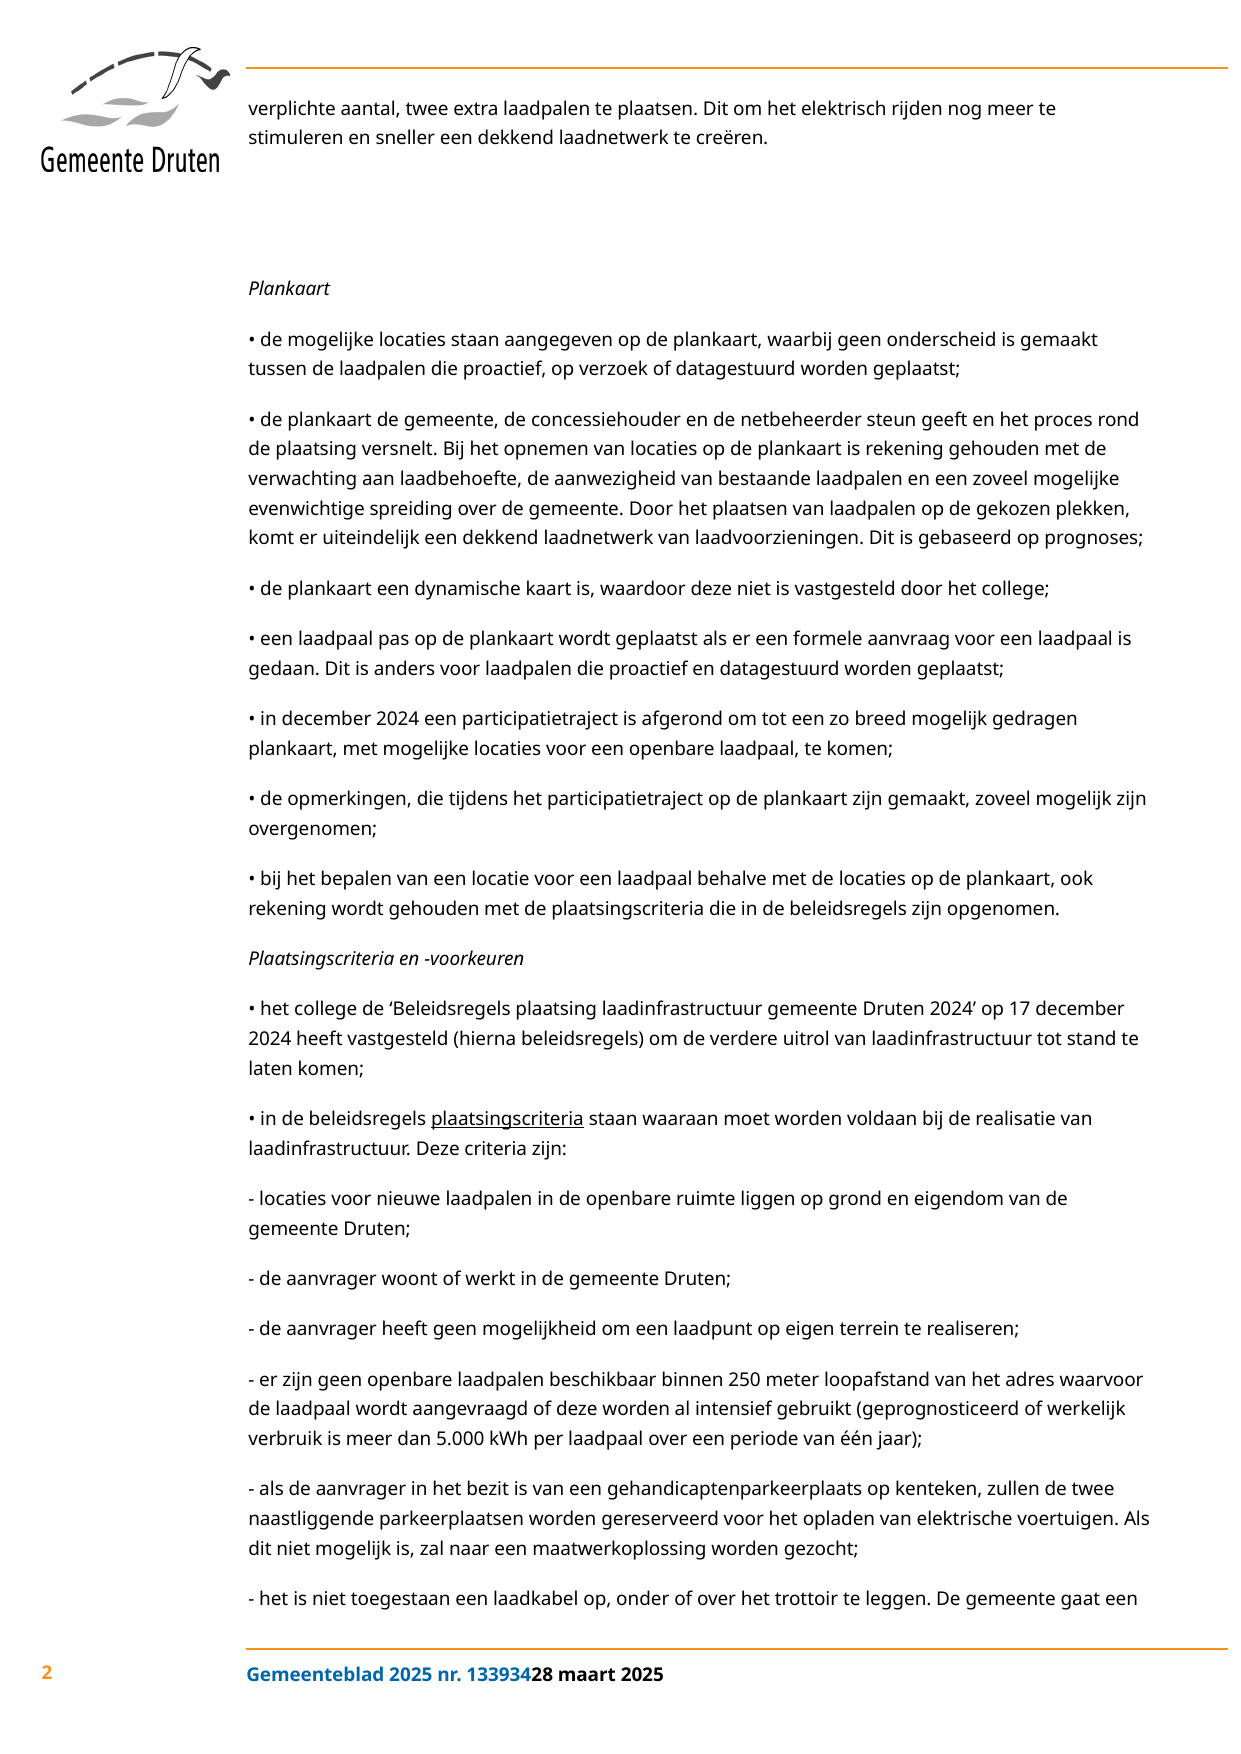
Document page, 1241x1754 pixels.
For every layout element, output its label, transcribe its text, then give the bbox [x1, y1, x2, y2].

text • de mogelijke locaties staan aangegeven op de plankaart, waarbij geen onderscheid is gemaakt tussen de laadpalen die proactief, op verzoek of datagestuurd worden geplaatst; [248, 326, 1152, 381]
text - het is niet toegestaan een laadkabel op, onder of over het trottoir te leggen. De gemeente gaat een [248, 1585, 1152, 1611]
picture [41, 47, 231, 172]
text - de aanvrager heeft geen mogelijkheid om een laadpunt op eigen terrein te realiseren; [248, 1316, 1152, 1341]
text Plaatsingscriteria en -voorkeuren [248, 945, 1152, 971]
text verplichte aantal, twee extra laadpalen te plaatsen. Dit om het elektrisch rijden nog meer te stimuleren en sneller een dekkend laadnetwerk te creëren. [248, 95, 1152, 150]
text • het college de ‘Beleidsregels plaatsing laadinfrastructuur gemeente Druten 2024’ op 17 december 2024 heeft vastgesteld (hierna beleidsregels) om de verdere uitrol van laadinfrastructuur tot stand te laten komen; [248, 996, 1152, 1081]
text • in december 2024 een participatietraject is afgerond om tot een zo breed mogelijk gedragen plankaart, met mogelijke locaties voor een openbare laadpaal, te komen; [248, 705, 1152, 761]
text Plankaart [248, 276, 1152, 301]
text • bij het bepalen van een locatie voor een laadpaal behalve met de locaties op de plankaart, ook rekening wordt gehouden met de plaatsingscriteria die in de beleidsregels zijn opgenomen. [248, 865, 1152, 921]
text • de opmerkingen, die tijdens het participatietraject op de plankaart zijn gemaakt, zoveel mogelijk zijn overgenomen; [248, 785, 1152, 841]
text • de plankaart een dynamische kaart is, waardoor deze niet is vastgesteld door het college; [248, 575, 1152, 601]
text • in de beleidsregels plaatsingscriteria staan waaraan moet worden voldaan bij de realisatie van laadinfrastructuur. Deze criteria zijn: [248, 1105, 1152, 1161]
text - locaties voor nieuwe laadpalen in de openbare ruimte liggen op grond en eigendom van de gemeente Druten; [248, 1185, 1152, 1241]
text - de aanvrager woont of werkt in de gemeente Druten; [248, 1265, 1152, 1291]
text • een laadpaal pas op de plankaart wordt geplaatst als er een formele aanvraag voor een laadpaal is gedaan. Dit is anders voor laadpalen die proactief en datagestuurd worden geplaatst; [248, 625, 1152, 681]
text • de plankaart de gemeente, de concessiehouder en de netbeheerder steun geeft en het proces rond de plaatsing versnelt. Bij het opnemen van locaties op de plankaart is rekening gehouden met de verwachting aan laadbehoefte, de aanwezigheid van bestaande laadpalen en een zoveel mogelijke evenwichtige spreiding over de gemeente. Door het plaatsen van laadpalen op de gekozen plekken, komt er uiteindelijk een dekkend laadnetwerk van laadvoorzieningen. Dit is gebaseerd op prognoses; [248, 406, 1152, 550]
text - als de aanvrager in het bezit is van een gehandicaptenparkeerplaats op kenteken, zullen de twee naastliggende parkeerplaatsen worden gereserveerd voor het opladen van elektrische voertuigen. Als dit niet mogelijk is, zal naar een maatwerkoplossing worden gezocht; [248, 1476, 1152, 1561]
text - er zijn geen openbare laadpalen beschikbaar binnen 250 meter loopafstand van het adres waarvoor de laadpaal wordt aangevraagd of deze worden al intensief gebruikt (geprognosticeerd of werkelijk verbruik is meer dan 5.000 kWh per laadpaal over een periode van één jaar); [248, 1366, 1152, 1451]
